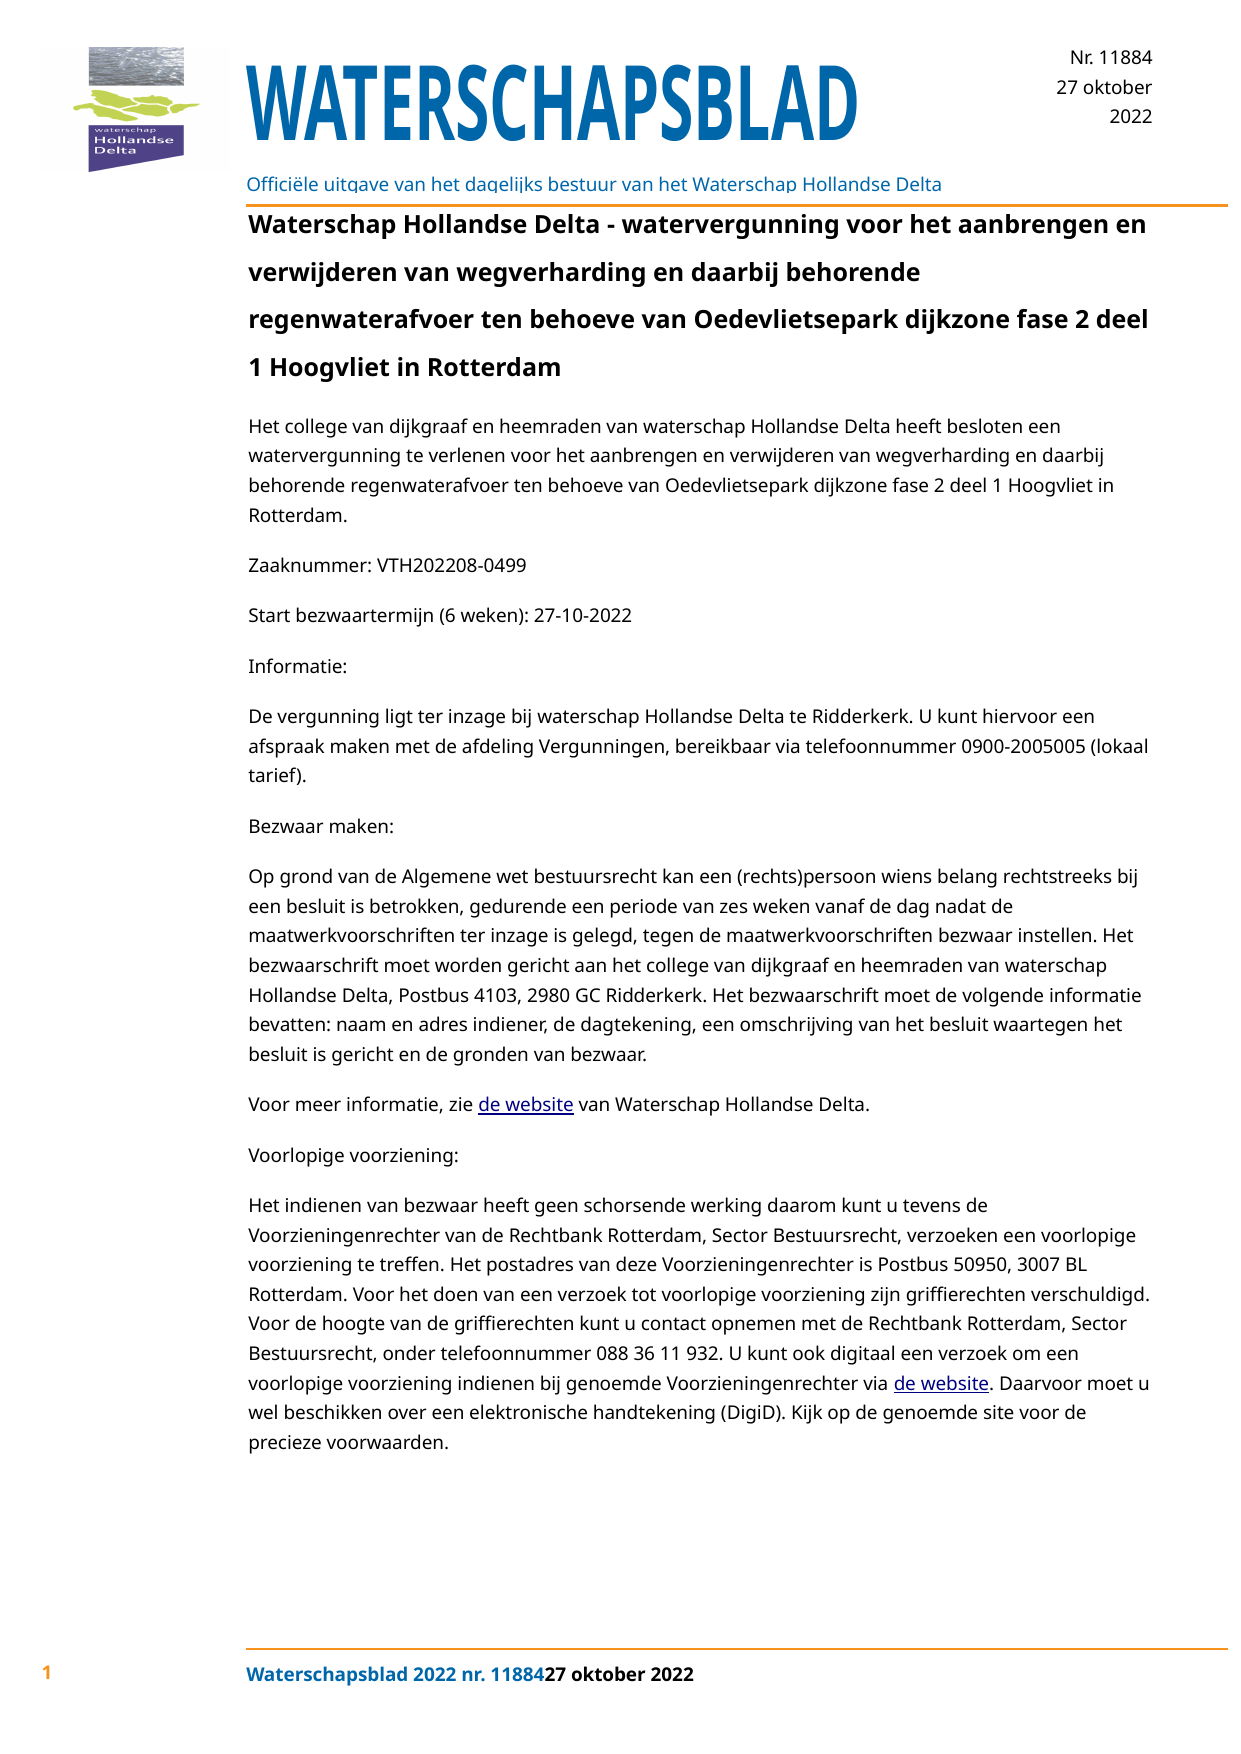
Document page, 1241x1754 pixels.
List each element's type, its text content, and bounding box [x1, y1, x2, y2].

text Het college van dijkgraaf en heemraden van waterschap Hollandse Delta heeft besloten een watervergunning te verlenen voor het aanbrengen en verwijderen van wegverharding en daarbij behorende regenwaterafvoer ten behoeve van Oedevlietsepark dijkzone fase 2 deel 1 Hoogvliet in Rotterdam. [248, 413, 1152, 528]
text Informatie: [248, 653, 1152, 679]
text Voor meer informatie, zie de website van Waterschap Hollandse Delta. [248, 1091, 1152, 1117]
text Start bezwaartermijn (6 weken): 27-10-2022 [248, 603, 1152, 628]
text Zaaknummer: VTH202208-0499 [248, 552, 1152, 578]
text Voorlopige voorziening: [248, 1142, 1152, 1168]
text De vergunning ligt ter inzage bij waterschap Hollandse Delta te Ridderkerk. U kunt hiervoor een afspraak maken met de afdeling Vergunningen, bereikbaar via telefoonnummer 0900-2005005 (lokaal tarief). [248, 703, 1152, 788]
text Het indienen van bezwaar heeft geen schorsende werking daarom kunt u tevens de Voorzieningenrechter van de Rechtbank Rotterdam, Sector Bestuursrecht, verzoeken een voorlopige voorziening te treffen. Het postadres van deze Voorzieningenrechter is Postbus 50950, 3007 BL Rotterdam. Voor het doen van een verzoek tot voorlopige voorziening zijn griffierechten verschuldigd. Voor de hoogte van de griffierechten kunt u contact opnemen met de Rechtbank Rotterdam, Sector Bestuursrecht, onder telefoonnummer 088 36 11 932. U kunt ook digitaal een verzoek om een voorlopige voorziening indienen bij genoemde Voorzieningenrechter via de website. Daarvoor moet u wel beschikken over een elektronische handtekening (DigiD). Kijk op de genoemde site voor de precieze voorwaarden. [248, 1192, 1152, 1455]
text Op grond van de Algemene wet bestuursrecht kan een (rechts)persoon wiens belang rechtstreeks bij een besluit is betrokken, gedurende een periode van zes weken vanaf de dag nadat de maatwerkvoorschriften ter inzage is gelegd, tegen de maatwerkvoorschriften bezwaar instellen. Het bezwaarschrift moet worden gericht aan het college van dijkgraaf en heemraden van waterschap Hollandse Delta, Postbus 4103, 2980 GC Ridderkerk. Het bezwaarschrift moet de volgende informatie bevatten: naam en adres indiener, de dagtekening, een omschrijving van het besluit waartegen het besluit is gericht en de gronden van bezwaar. [248, 863, 1152, 1067]
text Bezwaar maken: [248, 813, 1152, 839]
picture [41, 47, 231, 172]
text Waterschap Hollandse Delta - watervergunning voor het aanbrengen en verwijderen van wegverharding en daarbij behorende regenwaterafvoer ten behoeve van Oedevlietsepark dijkzone fase 2 deel 1 Hoogvliet in Rotterdam [248, 207, 1152, 384]
